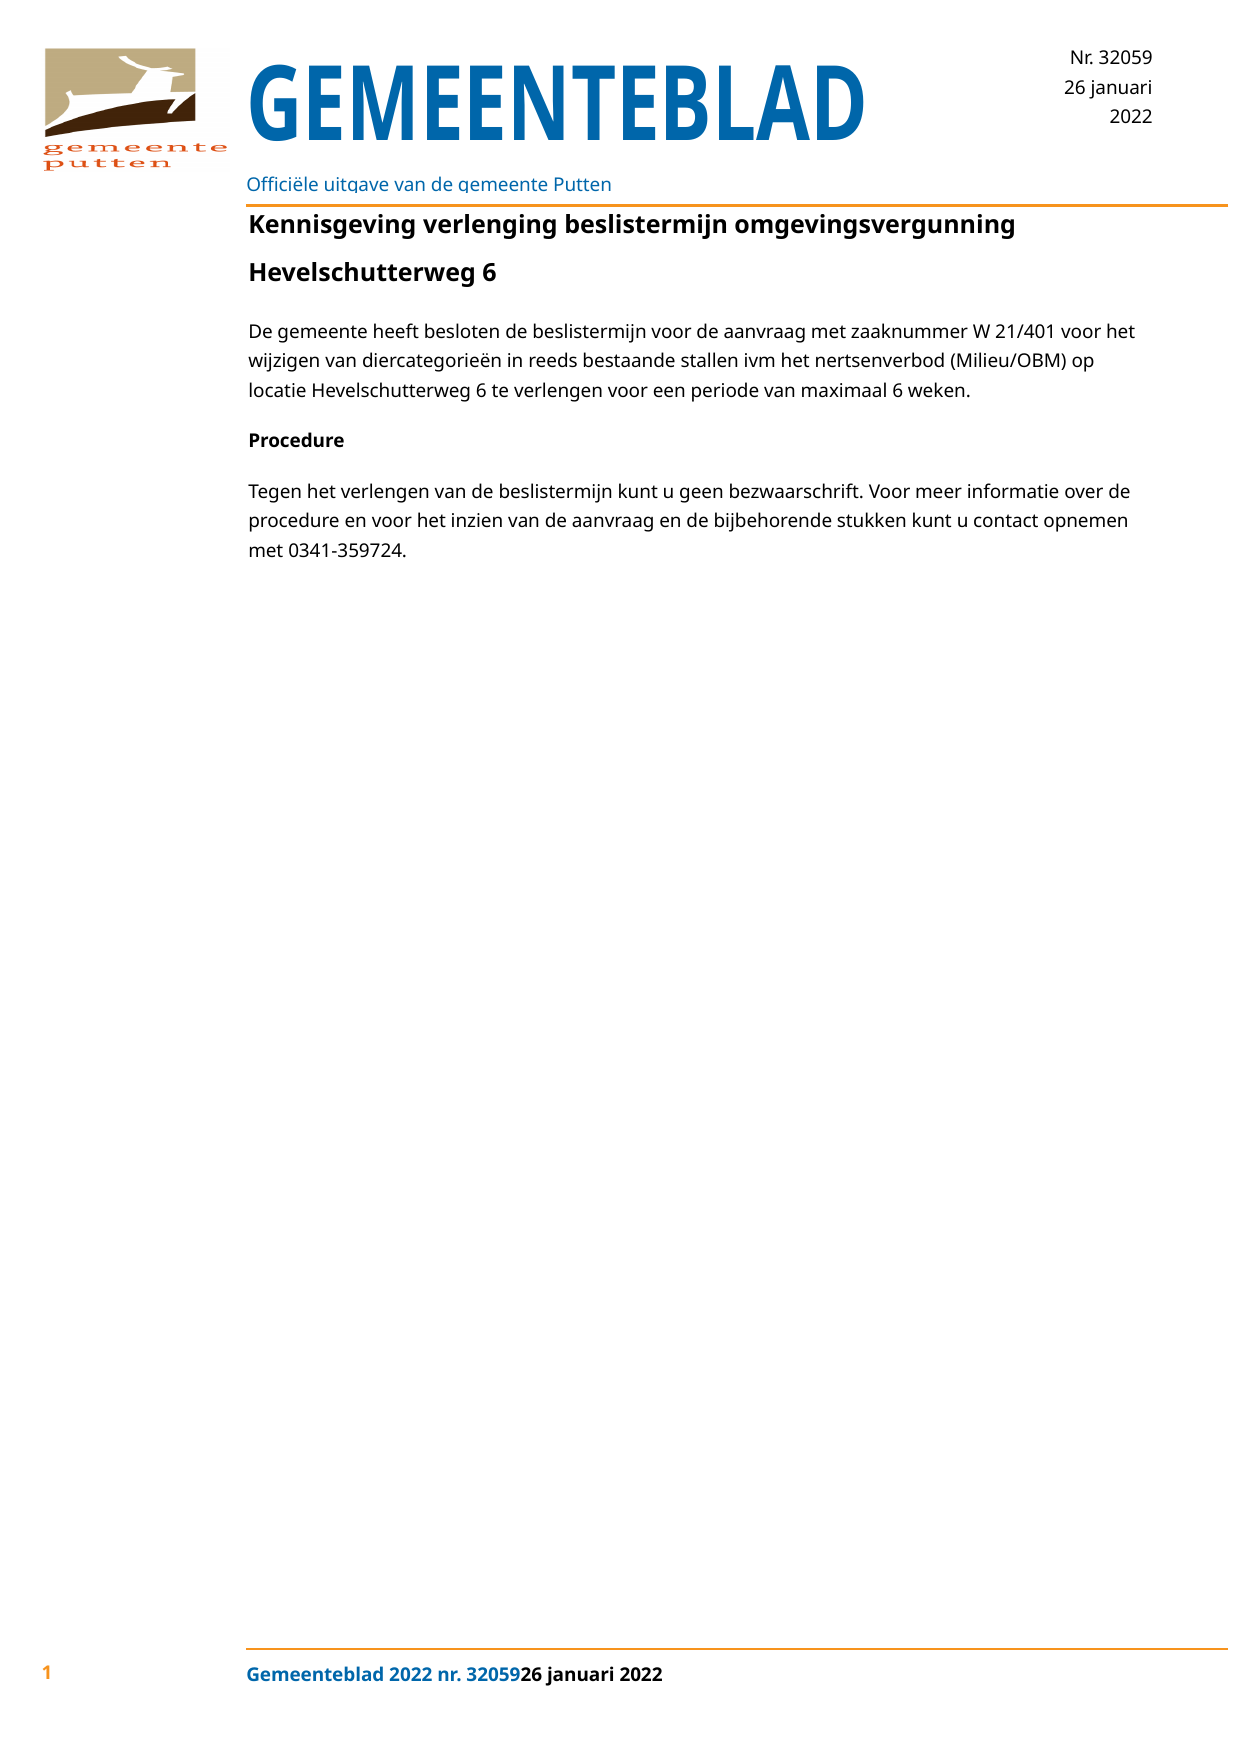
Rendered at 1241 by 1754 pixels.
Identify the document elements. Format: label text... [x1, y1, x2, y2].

text De gemeente heeft besloten de beslistermijn voor de aanvraag met zaaknummer W 21/401 voor het wijzigen van diercategorieën in reeds bestaande stallen ivm het nertsenverbod (Milieu/OBM) op locatie Hevelschutterweg 6 te verlengen voor een periode van maximaal 6 weken. [248, 318, 1152, 403]
text Procedure [248, 427, 1152, 453]
picture [41, 47, 231, 172]
text Tegen het verlengen van de beslistermijn kunt u geen bezwaarschrift. Voor meer informatie over de procedure en voor het inzien van de aanvraag en de bijbehorende stukken kunt u contact opnemen met 0341-359724. [248, 478, 1152, 563]
text Kennisgeving verlenging beslistermijn omgevingsvergunning Hevelschutterweg 6 [248, 207, 1152, 288]
